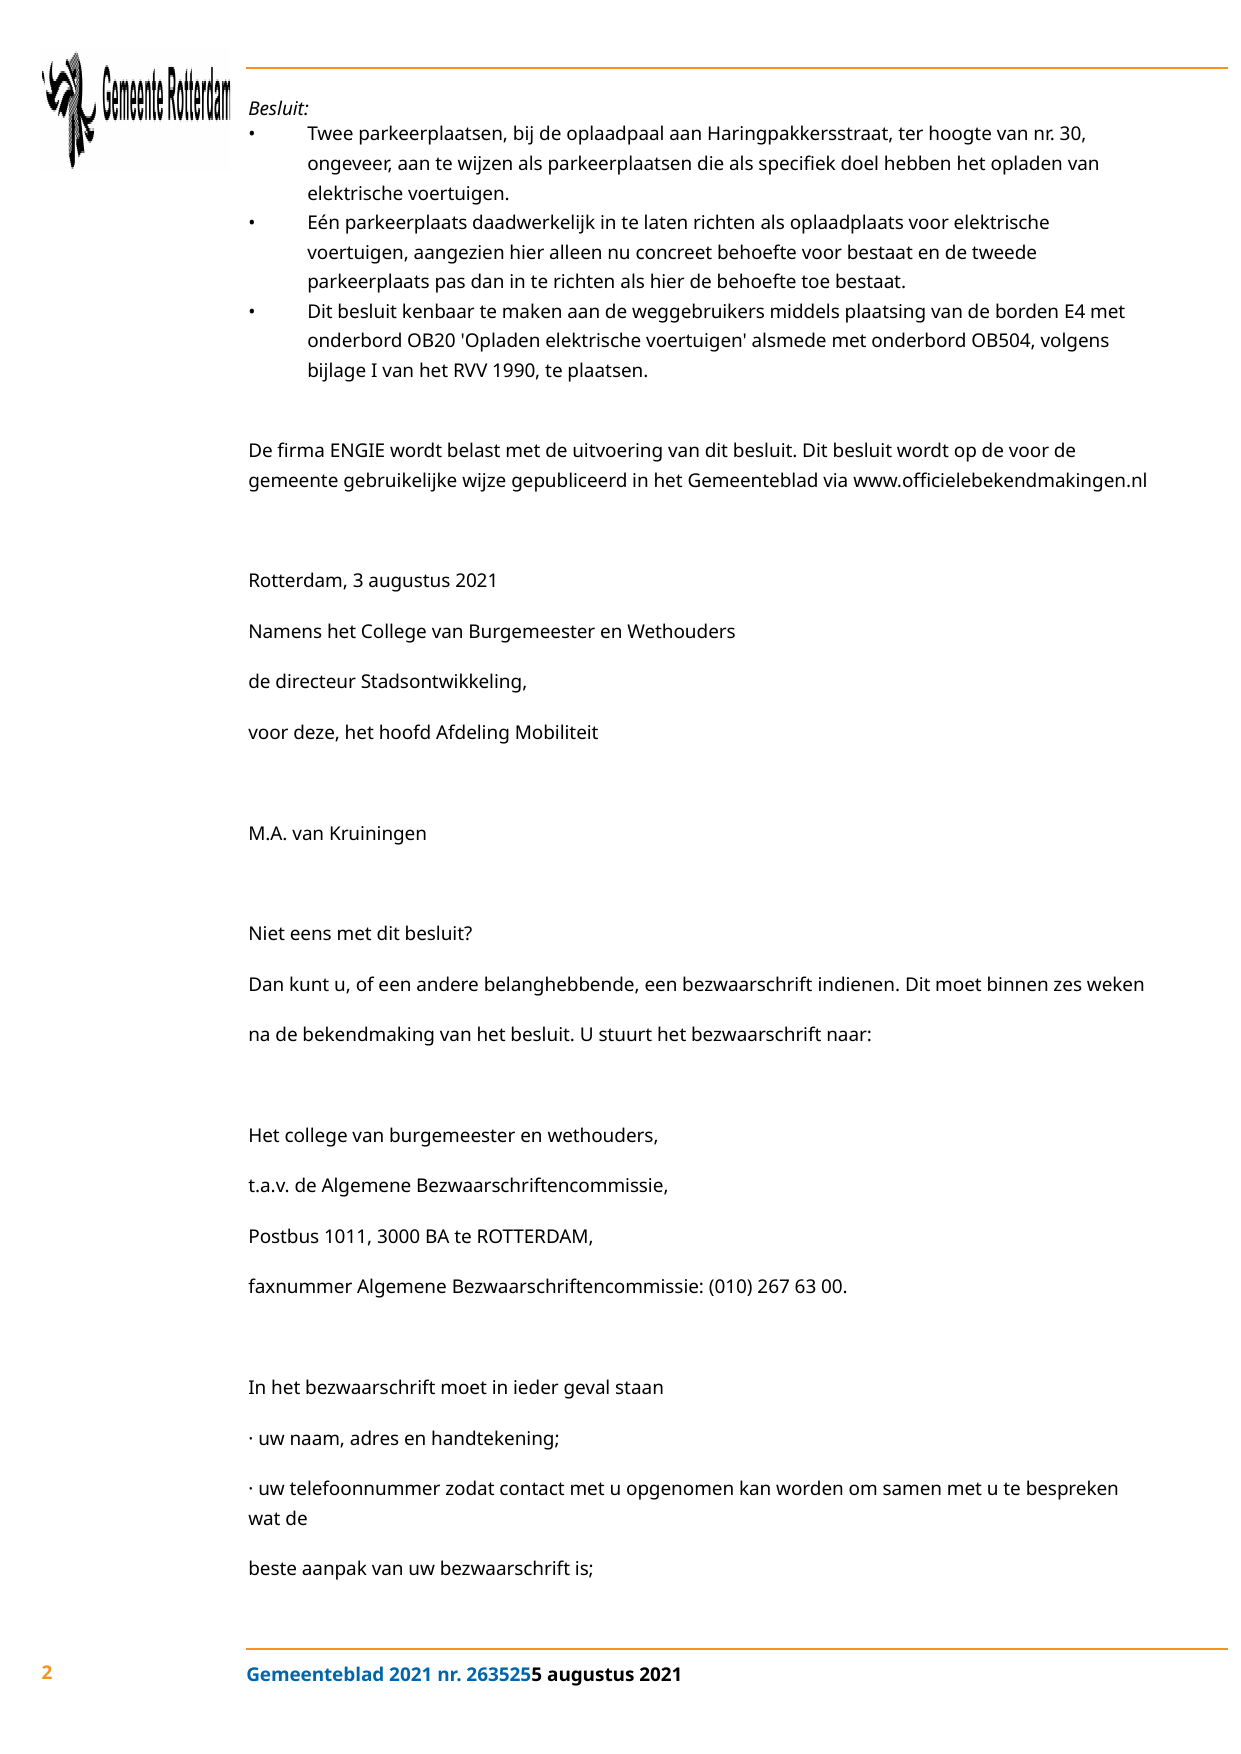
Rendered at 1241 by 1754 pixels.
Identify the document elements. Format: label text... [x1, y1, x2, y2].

list Eén parkeerplaats daadwerkelijk in te laten richten als oplaadplaats voor elektrische voertuigen, aangezien hier alleen nu concreet behoefte voor bestaat en de tweede parkeerplaats pas dan in te richten als hier de behoefte toe bestaat. [248, 209, 1152, 294]
text de directeur Stadsontwikkeling, [248, 668, 1152, 694]
text De firma ENGIE wordt belast met de uitvoering van dit besluit. Dit besluit wordt op de voor de gemeente gebruikelijke wijze gepubliceerd in het Gemeenteblad via www.officielebekendmakingen.nl [248, 437, 1152, 492]
list Dit besluit kenbaar te maken aan de weggebruikers middels plaatsing van de borden E4 met onderbord OB20 'Opladen elektrische voertuigen' alsmede met onderbord OB504, volgens bijlage I van het RVV 1990, te plaatsen. [248, 298, 1152, 383]
text beste aanpak van uw bezwaarschrift is; [248, 1555, 1152, 1581]
list Twee parkeerplaatsen, bij de oplaadpaal aan Haringpakkersstraat, ter hoogte van nr. 30, ongeveer, aan te wijzen als parkeerplaatsen die als specifiek doel hebben het opladen van elektrische voertuigen. [248, 121, 1152, 205]
picture [41, 47, 231, 172]
text Dan kunt u, of een andere belanghebbende, een bezwaarschrift indienen. Dit moet binnen zes weken [248, 971, 1152, 997]
text na de bekendmaking van het besluit. U stuurt het bezwaarschrift naar: [248, 1021, 1152, 1047]
text Postbus 1011, 3000 BA te ROTTERDAM, [248, 1223, 1152, 1249]
text · uw telefoonnummer zodat contact met u opgenomen kan worden om samen met u te bespreken wat de [248, 1475, 1152, 1530]
text Namens het College van Burgemeester en Wethouders [248, 618, 1152, 644]
text t.a.v. de Algemene Bezwaarschriftencommissie, [248, 1173, 1152, 1198]
text M.A. van Kruiningen [248, 820, 1152, 845]
text Niet eens met dit besluit? [248, 921, 1152, 946]
text · uw naam, adres en handtekening; [248, 1425, 1152, 1450]
text Rotterdam, 3 augustus 2021 [248, 568, 1152, 593]
text Besluit: [248, 95, 1152, 121]
text faxnummer Algemene Bezwaarschriftencommissie: (010) 267 63 00. [248, 1273, 1152, 1299]
text In het bezwaarschrift moet in ieder geval staan [248, 1374, 1152, 1400]
text voor deze, het hoofd Afdeling Mobiliteit [248, 719, 1152, 744]
text Het college van burgemeester en wethouders, [248, 1122, 1152, 1148]
